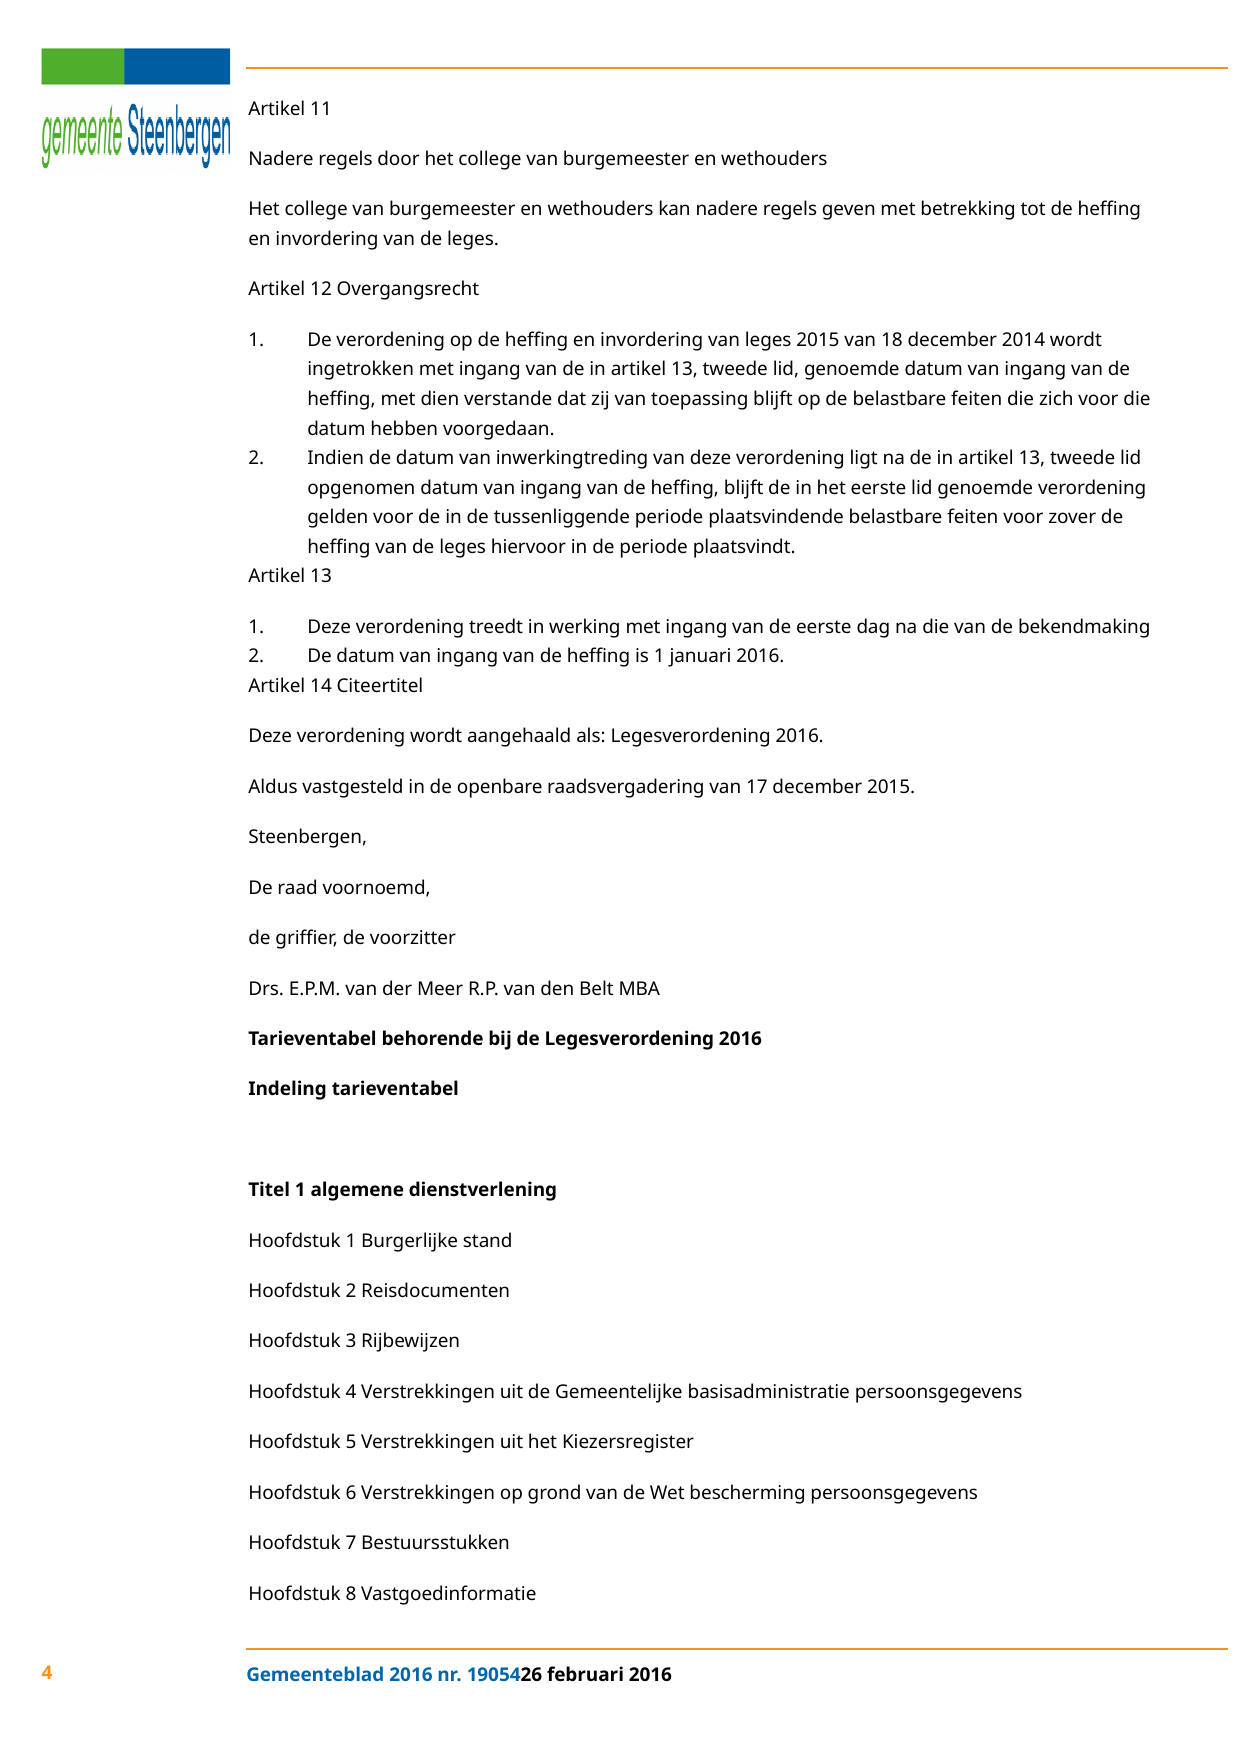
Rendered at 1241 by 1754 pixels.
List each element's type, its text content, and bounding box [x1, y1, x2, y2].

text Artikel 13 [248, 563, 1152, 588]
text Aldus vastgesteld in de openbare raadsvergadering van 17 december 2015. [248, 773, 1152, 799]
text Hoofdstuk 4 Verstrekkingen uit de Gemeentelijke basisadministratie persoonsgegevens [248, 1378, 1152, 1404]
text Hoofdstuk 1 Burgerlijke stand [248, 1227, 1152, 1253]
text Hoofdstuk 5 Verstrekkingen uit het Kiezersregister [248, 1428, 1152, 1454]
list De verordening op de heffing en invordering van leges 2015 van 18 december 2014 wordt ingetrokken met ingang van de in artikel 13, tweede lid, genoemde datum van ingang van de heffing, met dien verstande dat zij van toepassing blijft op de belastbare feiten die zich voor die datum hebben voorgedaan. [248, 326, 1152, 441]
text Artikel 14 Citeertitel [248, 672, 1152, 698]
picture [41, 47, 231, 172]
text Het college van burgemeester en wethouders kan nadere regels geven met betrekking tot de heffing en invordering van de leges. [248, 196, 1152, 251]
text De raad voornoemd, [248, 874, 1152, 900]
text Titel 1 algemene dienstverlening [248, 1176, 1152, 1202]
text Hoofdstuk 3 Rijbewijzen [248, 1328, 1152, 1353]
text de griffier, de voorzitter [248, 924, 1152, 950]
text Nadere regels door het college van burgemeester en wethouders [248, 145, 1152, 171]
text Drs. E.P.M. van der Meer R.P. van den Belt MBA [248, 975, 1152, 1001]
text Indeling tarieventabel [248, 1076, 1152, 1101]
text Artikel 12 Overgangsrecht [248, 276, 1152, 301]
text Hoofdstuk 8 Vastgoedinformatie [248, 1580, 1152, 1606]
list De datum van ingang van de heffing is 1 januari 2016. [248, 643, 1152, 668]
text Deze verordening wordt aangehaald als: Legesverordening 2016. [248, 723, 1152, 748]
text Steenbergen, [248, 823, 1152, 849]
list Deze verordening treedt in werking met ingang van de eerste dag na die van de bekendmaking [248, 613, 1152, 639]
list Indien de datum van inwerkingtreding van deze verordening ligt na de in artikel 13, tweede lid opgenomen datum van ingang van de heffing, blijft de in het eerste lid genoemde verordening gelden voor de in de tussenliggende periode plaatsvindende belastbare feiten voor zover de heffing van de leges hiervoor in de periode plaatsvindt. [248, 444, 1152, 559]
text Hoofdstuk 6 Verstrekkingen op grond van de Wet bescherming persoonsgegevens [248, 1479, 1152, 1505]
text Tarieventabel behorende bij de Legesverordening 2016 [248, 1025, 1152, 1051]
text Hoofdstuk 7 Bestuursstukken [248, 1529, 1152, 1555]
text Artikel 11 [248, 95, 1152, 121]
text Hoofdstuk 2 Reisdocumenten [248, 1277, 1152, 1303]
